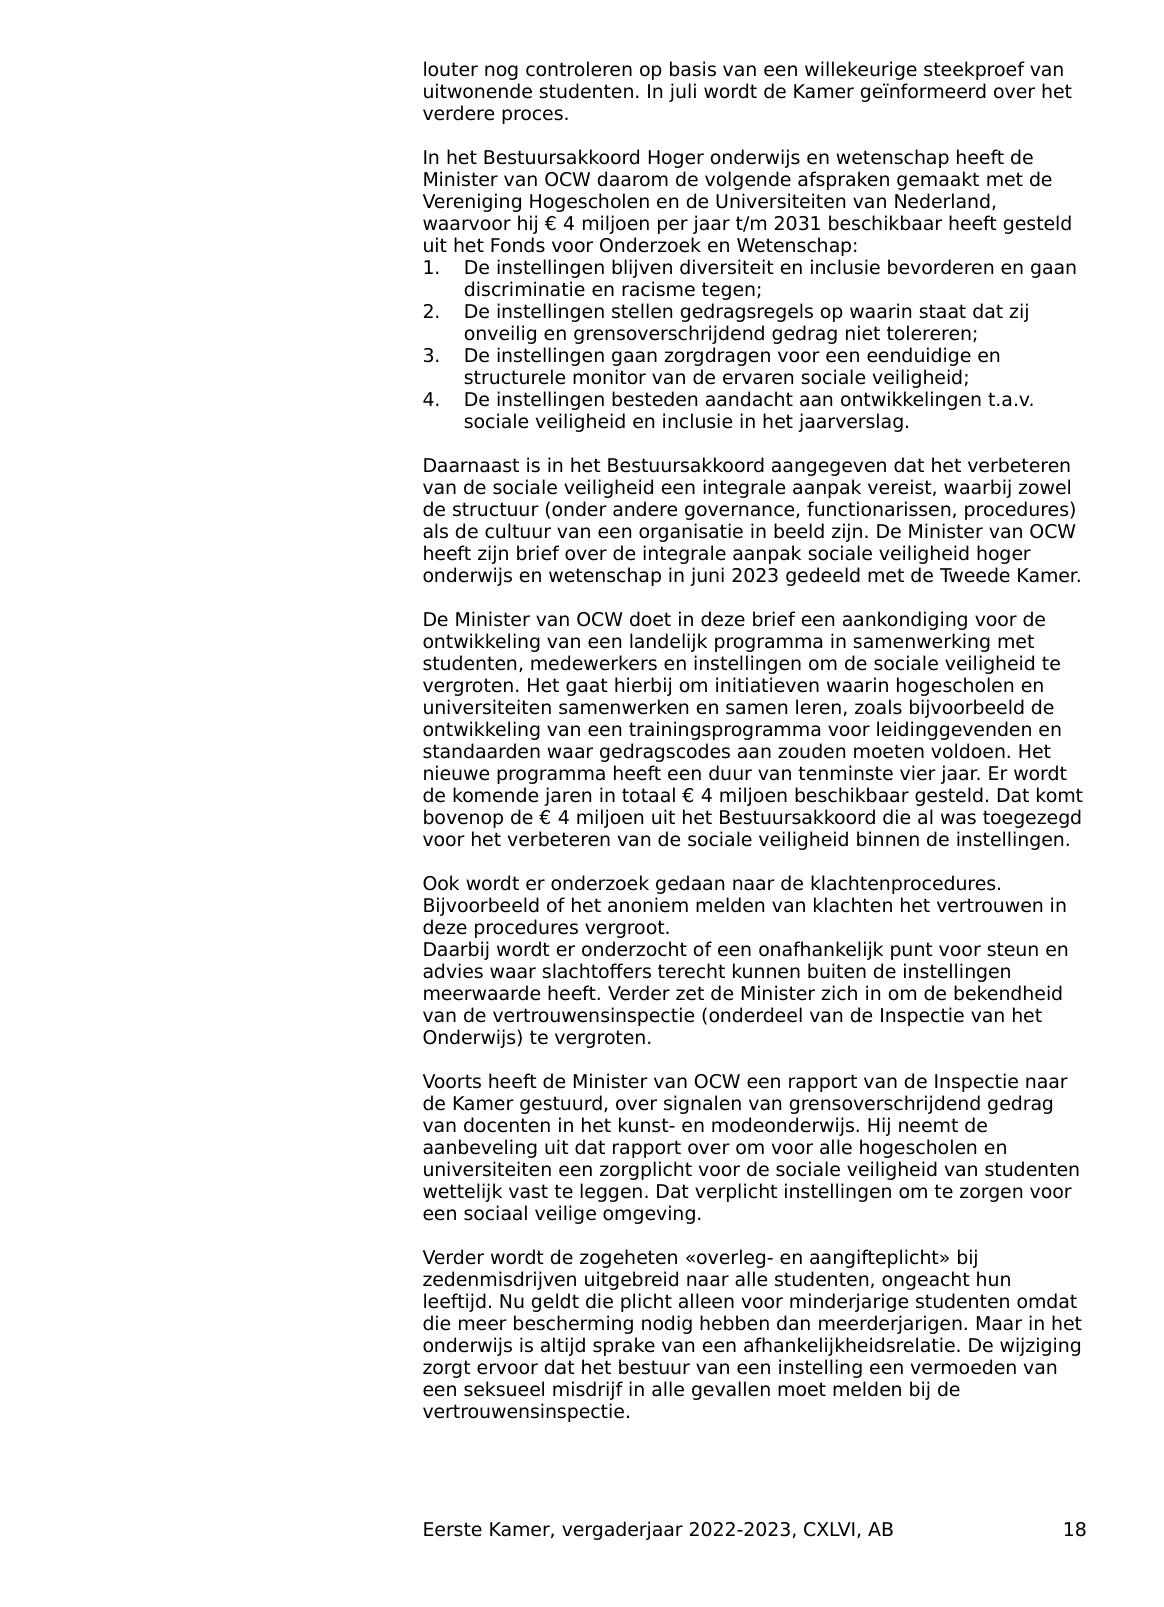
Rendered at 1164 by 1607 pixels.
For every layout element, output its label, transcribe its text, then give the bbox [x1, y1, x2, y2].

text Voorts heeft de Minister van OCW een rapport van de Inspectie naar de Kamer gestuurd, over signalen van grensoverschrijdend gedrag van docenten in het kunst- en modeonderwijs. Hij neemt de aanbeveling uit dat rapport over om voor alle hogescholen en universiteiten een zorgplicht voor de sociale veiligheid van studenten wettelijk vast te leggen. Dat verplicht instellingen om te zorgen voor een sociaal veilige omgeving. [422, 1071, 1087, 1225]
text Daarnaast is in het Bestuursakkoord aangegeven dat het verbeteren van de sociale veiligheid een integrale aanpak vereist, waarbij zowel de structuur (onder andere governance, functionarissen, procedures) als de cultuur van een organisatie in beeld zijn. De Minister van OCW heeft zijn brief over de integrale aanpak sociale veiligheid hoger onderwijs en wetenschap in juni 2023 gedeeld met de Tweede Kamer. [422, 455, 1087, 587]
text Daarbij wordt er onderzocht of een onafhankelijk punt voor steun en advies waar slachtoffers terecht kunnen buiten de instellingen meerwaarde heeft. Verder zet de Minister zich in om de bekendheid van de vertrouwensinspectie (onderdeel van de Inspectie van het Onderwijs) te vergroten. [422, 939, 1087, 1049]
text 4. De instellingen besteden aandacht aan ontwikkelingen t.a.v. sociale veiligheid en inclusie in het jaarverslag. [422, 389, 1087, 433]
text Ook wordt er onderzoek gedaan naar de klachtenprocedures. Bijvoorbeeld of het anoniem melden van klachten het vertrouwen in deze procedures vergroot. [422, 873, 1087, 939]
text 1. De instellingen blijven diversiteit en inclusie bevorderen en gaan discriminatie en racisme tegen; [422, 257, 1087, 301]
text In het Bestuursakkoord Hoger onderwijs en wetenschap heeft de Minister van OCW daarom de volgende afspraken gemaakt met de Vereniging Hogescholen en de Universiteiten van Nederland, waarvoor hij € 4 miljoen per jaar t/m 2031 beschikbaar heeft gesteld uit het Fonds voor Onderzoek en Wetenschap: [422, 147, 1087, 257]
text 2. De instellingen stellen gedragsregels op waarin staat dat zij onveilig en grensoverschrijdend gedrag niet tolereren; [422, 301, 1087, 345]
text Verder wordt de zogeheten «overleg- en aangifteplicht» bij zedenmisdrijven uitgebreid naar alle studenten, ongeacht hun leeftijd. Nu geldt die plicht alleen voor minderjarige studenten omdat die meer bescherming nodig hebben dan meerderjarigen. Maar in het onderwijs is altijd sprake van een afhankelijkheidsrelatie. De wijziging zorgt ervoor dat het bestuur van een instelling een vermoeden van een seksueel misdrijf in alle gevallen moet melden bij de vertrouwensinspectie. [422, 1247, 1087, 1423]
text louter nog controleren op basis van een willekeurige steekproef van uitwonende studenten. In juli wordt de Kamer geïnformeerd over het verdere proces. [422, 59, 1087, 125]
text De Minister van OCW doet in deze brief een aankondiging voor de ontwikkeling van een landelijk programma in samenwerking met studenten, medewerkers en instellingen om de sociale veiligheid te vergroten. Het gaat hierbij om initiatieven waarin hogescholen en universiteiten samenwerken en samen leren, zoals bijvoorbeeld de ontwikkeling van een trainingsprogramma voor leidinggevenden en standaarden waar gedragscodes aan zouden moeten voldoen. Het nieuwe programma heeft een duur van tenminste vier jaar. Er wordt de komende jaren in totaal € 4 miljoen beschikbaar gesteld. Dat komt bovenop de € 4 miljoen uit het Bestuursakkoord die al was toegezegd voor het verbeteren van de sociale veiligheid binnen de instellingen. [422, 609, 1087, 851]
text 3. De instellingen gaan zorgdragen voor een eenduidige en structurele monitor van de ervaren sociale veiligheid; [422, 345, 1087, 389]
